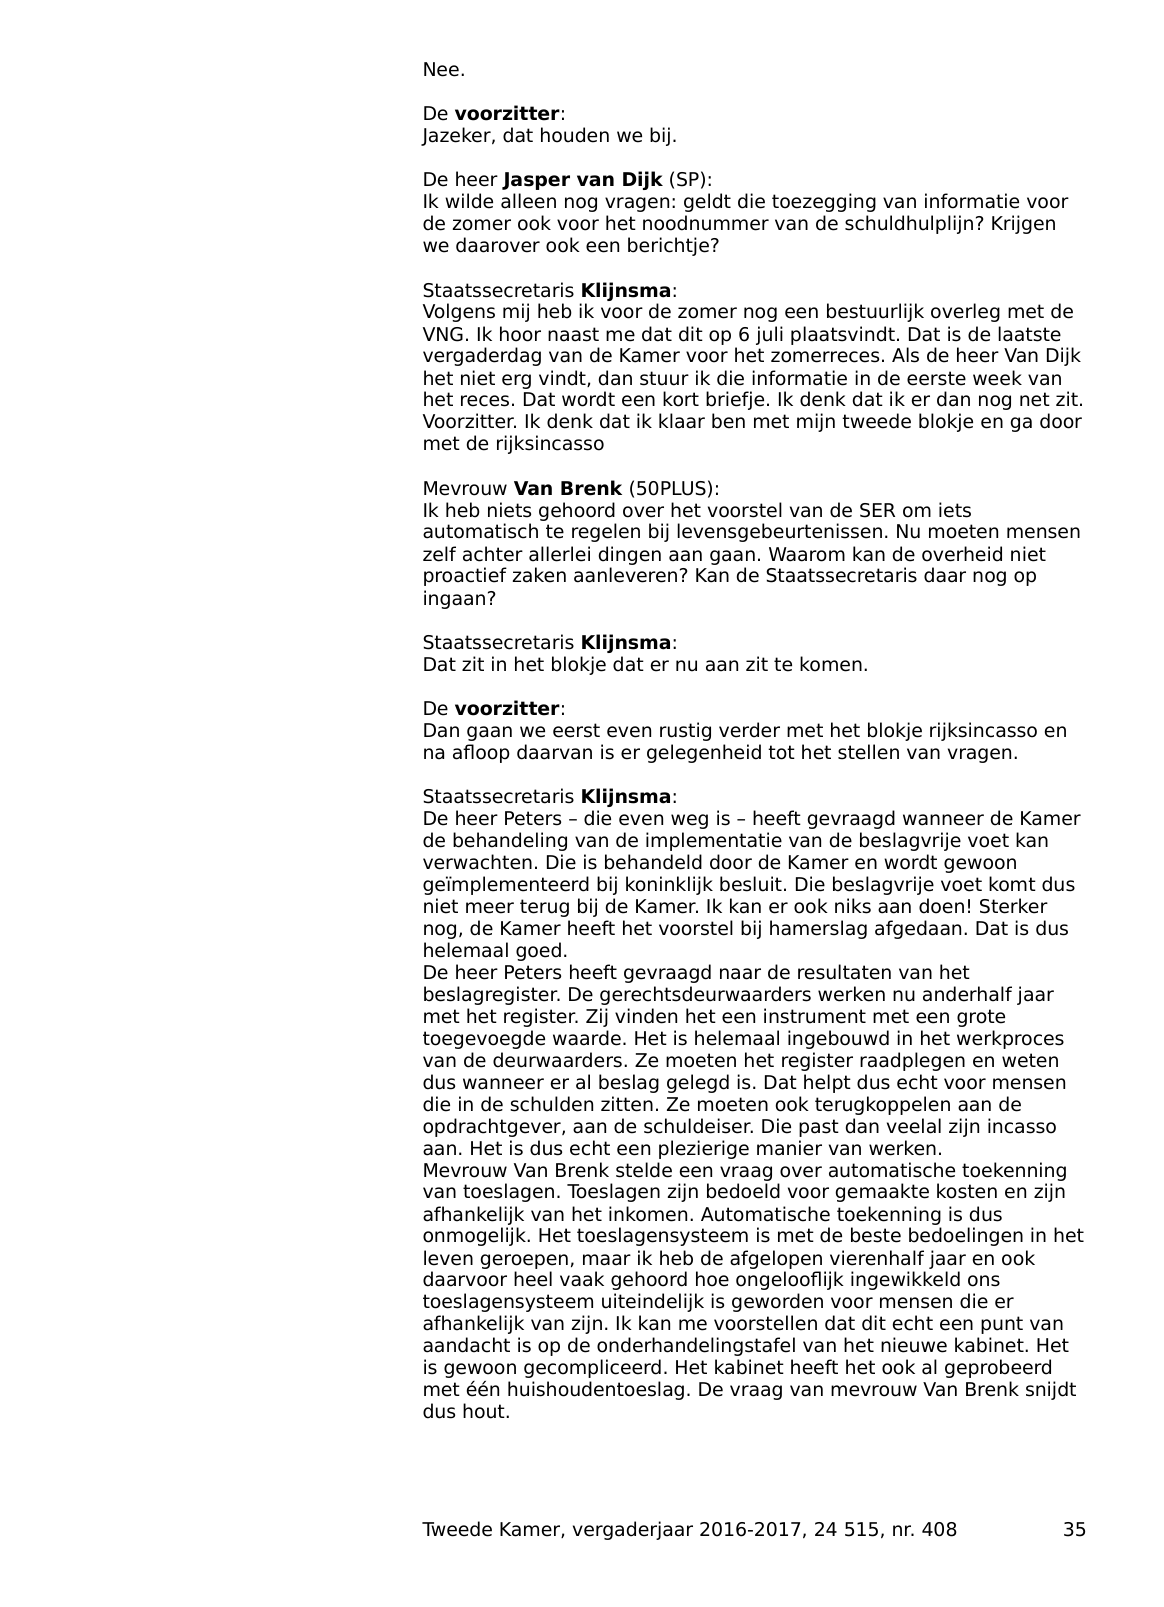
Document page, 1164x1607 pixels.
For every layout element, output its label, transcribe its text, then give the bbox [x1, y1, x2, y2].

text Ik heb niets gehoord over het voorstel van de SER om iets automatisch te regelen bij levensgebeurtenissen. Nu moeten mensen zelf achter allerlei dingen aan gaan. Waarom kan de overheid niet proactief zaken aanleveren? Kan de Staatssecretaris daar nog op ingaan? [422, 499, 1087, 609]
text De voorzitter: [422, 103, 1087, 125]
text Dat zit in het blokje dat er nu aan zit te komen. [422, 653, 1087, 676]
text Jazeker, dat houden we bij. [422, 125, 1087, 147]
text Dan gaan we eerst even rustig verder met het blokje rijksincasso en na afloop daarvan is er gelegenheid tot het stellen van vragen. [422, 720, 1087, 764]
text Nee. [422, 59, 1087, 81]
text Staatssecretaris Klijnsma: [422, 632, 1087, 653]
text Staatssecretaris Klijnsma: [422, 279, 1087, 301]
text De heer Peters – die even weg is – heeft gevraagd wanneer de Kamer de behandeling van de implementatie van de beslagvrije voet kan verwachten. Die is behandeld door de Kamer en wordt gewoon geïmplementeerd bij koninklijk besluit. Die beslagvrije voet komt dus niet meer terug bij de Kamer. Ik kan er ook niks aan doen! Sterker nog, de Kamer heeft het voorstel bij hamerslag afgedaan. Dat is dus helemaal goed. [422, 808, 1087, 962]
text De voorzitter: [422, 698, 1087, 720]
text Mevrouw Van Brenk stelde een vraag over automatische toekenning van toeslagen. Toeslagen zijn bedoeld voor gemaakte kosten en zijn afhankelijk van het inkomen. Automatische toekenning is dus onmogelijk. Het toeslagensysteem is met de beste bedoelingen in het leven geroepen, maar ik heb de afgelopen vierenhalf jaar en ook daarvoor heel vaak gehoord hoe ongelooflijk ingewikkeld ons toeslagensysteem uiteindelijk is geworden voor mensen die er afhankelijk van zijn. Ik kan me voorstellen dat dit echt een punt van aandacht is op de onderhandelingstafel van het nieuwe kabinet. Het is gewoon gecompliceerd. Het kabinet heeft het ook al geprobeerd met één huishoudentoeslag. De vraag van mevrouw Van Brenk snijdt dus hout. [422, 1159, 1087, 1423]
text Staatssecretaris Klijnsma: [422, 786, 1087, 808]
text Volgens mij heb ik voor de zomer nog een bestuurlijk overleg met de VNG. Ik hoor naast me dat dit op 6 juli plaatsvindt. Dat is de laatste vergaderdag van de Kamer voor het zomerreces. Als de heer Van Dijk het niet erg vindt, dan stuur ik die informatie in de eerste week van het reces. Dat wordt een kort briefje. Ik denk dat ik er dan nog net zit. [422, 301, 1087, 411]
text Ik wilde alleen nog vragen: geldt die toezegging van informatie voor de zomer ook voor het noodnummer van de schuldhulplijn? Krijgen we daarover ook een berichtje? [422, 191, 1087, 257]
text De heer Jasper van Dijk (SP): [422, 169, 1087, 191]
text De heer Peters heeft gevraagd naar de resultaten van het beslagregister. De gerechtsdeurwaarders werken nu anderhalf jaar met het register. Zij vinden het een instrument met een grote toegevoegde waarde. Het is helemaal ingebouwd in het werkproces van de deurwaarders. Ze moeten het register raadplegen en weten dus wanneer er al beslag gelegd is. Dat helpt dus echt voor mensen die in de schulden zitten. Ze moeten ook terugkoppelen aan de opdrachtgever, aan de schuldeiser. Die past dan veelal zijn incasso aan. Het is dus echt een plezierige manier van werken. [422, 962, 1087, 1159]
text Voorzitter. Ik denk dat ik klaar ben met mijn tweede blokje en ga door met de rijksincasso [422, 411, 1087, 455]
text Mevrouw Van Brenk (50PLUS): [422, 477, 1087, 499]
